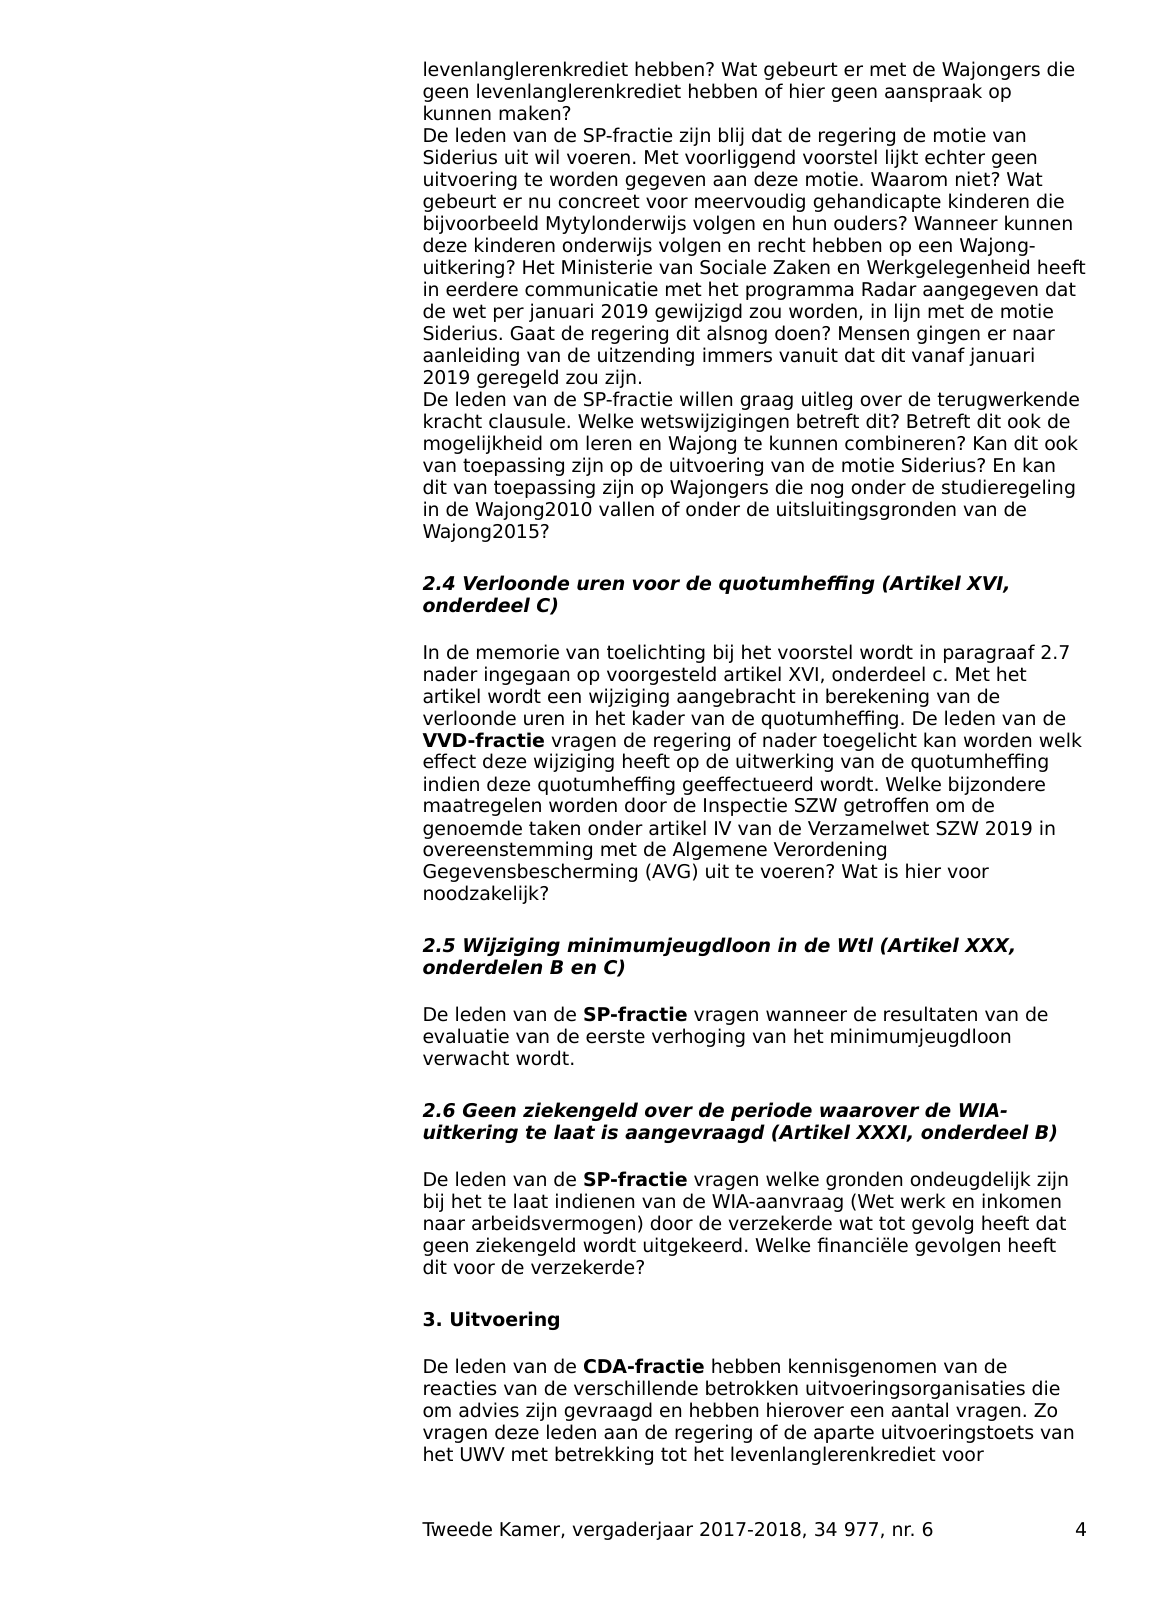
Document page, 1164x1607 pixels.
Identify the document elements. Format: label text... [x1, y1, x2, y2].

subtitle 2.5 Wijziging minimumjeugdloon in de Wtl (Artikel XXX, onderdelen B en C) [422, 935, 1087, 979]
text De leden van de SP-fractie zijn blij dat de regering de motie van Siderius uit wil voeren. Met voorliggend voorstel lijkt echter geen uitvoering te worden gegeven aan deze motie. Waarom niet? Wat gebeurt er nu concreet voor meervoudig gehandicapte kinderen die bijvoorbeeld Mytylonderwijs volgen en hun ouders? Wanneer kunnen deze kinderen onderwijs volgen en recht hebben op een Wajong-uitkering? Het Ministerie van Sociale Zaken en Werkgelegenheid heeft in eerdere communicatie met het programma Radar aangegeven dat de wet per januari 2019 gewijzigd zou worden, in lijn met de motie Siderius. Gaat de regering dit alsnog doen? Mensen gingen er naar aanleiding van de uitzending immers vanuit dat dit vanaf januari 2019 geregeld zou zijn. [422, 125, 1087, 389]
text De leden van de SP-fractie vragen welke gronden ondeugdelijk zijn bij het te laat indienen van de WIA-aanvraag (Wet werk en inkomen naar arbeidsvermogen) door de verzekerde wat tot gevolg heeft dat geen ziekengeld wordt uitgekeerd. Welke financiële gevolgen heeft dit voor de verzekerde? [422, 1169, 1087, 1279]
subtitle 2.6 Geen ziekengeld over de periode waarover de WIA-uitkering te laat is aangevraagd (Artikel XXXI, onderdeel B) [422, 1100, 1087, 1144]
subtitle 3. Uitvoering [422, 1309, 1087, 1331]
text In de memorie van toelichting bij het voorstel wordt in paragraaf 2.7 nader ingegaan op voorgesteld artikel XVI, onderdeel c. Met het artikel wordt een wijziging aangebracht in berekening van de verloonde uren in het kader van de quotumheffing. De leden van de VVD-fractie vragen de regering of nader toegelicht kan worden welk effect deze wijziging heeft op de uitwerking van de quotumheffing indien deze quotumheffing geeffectueerd wordt. Welke bijzondere maatregelen worden door de Inspectie SZW getroffen om de genoemde taken onder artikel IV van de Verzamelwet SZW 2019 in overeenstemming met de Algemene Verordening Gegevensbescherming (AVG) uit te voeren? Wat is hier voor noodzakelijk? [422, 642, 1087, 905]
text De leden van de SP-fractie willen graag uitleg over de terugwerkende kracht clausule. Welke wetswijzigingen betreft dit? Betreft dit ook de mogelijkheid om leren en Wajong te kunnen combineren? Kan dit ook van toepassing zijn op de uitvoering van de motie Siderius? En kan dit van toepassing zijn op Wajongers die nog onder de studieregeling in de Wajong2010 vallen of onder de uitsluitingsgronden van de Wajong2015? [422, 389, 1087, 543]
subtitle 2.4 Verloonde uren voor de quotumheffing (Artikel XVI, onderdeel C) [422, 573, 1087, 617]
text De leden van de SP-fractie vragen wanneer de resultaten van de evaluatie van de eerste verhoging van het minimumjeugdloon verwacht wordt. [422, 1004, 1087, 1070]
text levenlanglerenkrediet hebben? Wat gebeurt er met de Wajongers die geen levenlanglerenkrediet hebben of hier geen aanspraak op kunnen maken? [422, 59, 1087, 125]
text De leden van de CDA-fractie hebben kennisgenomen van de reacties van de verschillende betrokken uitvoeringsorganisaties die om advies zijn gevraagd en hebben hierover een aantal vragen. Zo vragen deze leden aan de regering of de aparte uitvoeringstoets van het UWV met betrekking tot het levenlanglerenkrediet voor [422, 1356, 1087, 1466]
